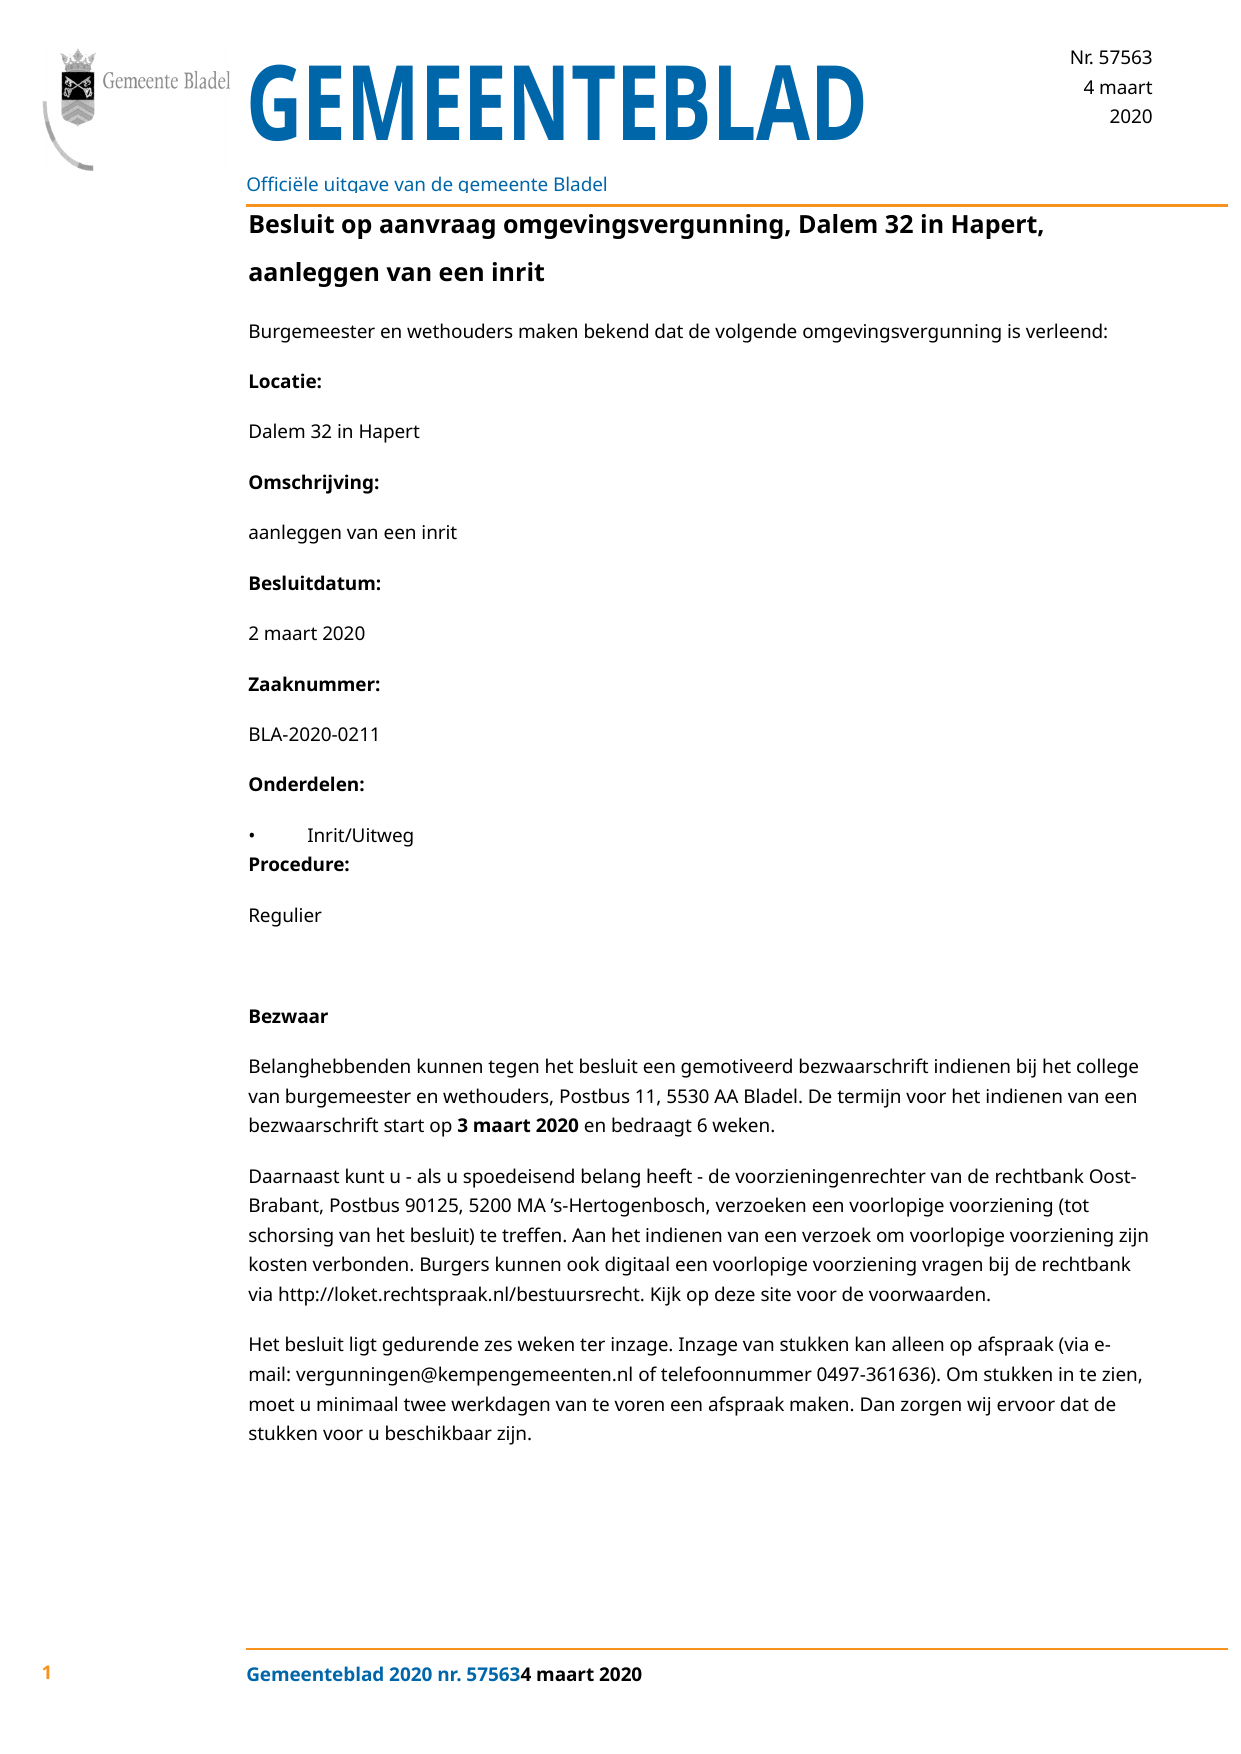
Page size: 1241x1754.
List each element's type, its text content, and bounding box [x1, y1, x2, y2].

text Het besluit ligt gedurende zes weken ter inzage. Inzage van stukken kan alleen op afspraak (via e-mail: vergunningen@kempengemeenten.nl of telefoonnummer 0497-361636). Om stukken in te zien, moet u minimaal twee werkdagen van te voren een afspraak maken. Dan zorgen wij ervoor dat de stukken voor u beschikbaar zijn. [248, 1332, 1152, 1446]
text Besluit op aanvraag omgevingsvergunning, Dalem 32 in Hapert, aanleggen van een inrit [248, 207, 1152, 288]
text 2 maart 2020 [248, 620, 1152, 646]
text Bezwaar [248, 1003, 1152, 1029]
picture [41, 47, 231, 172]
text Onderdelen: [248, 772, 1152, 797]
text Zaaknummer: [248, 671, 1152, 697]
list Inrit/Uitweg [248, 822, 1152, 848]
text Burgemeester en wethouders maken bekend dat de volgende omgevingsvergunning is verleend: [248, 318, 1152, 344]
text Daarnaast kunt u - als u spoedeisend belang heeft - de voorzieningenrechter van de rechtbank Oost-Brabant, Postbus 90125, 5200 MA ’s-Hertogenbosch, verzoeken een voorlopige voorziening (tot schorsing van het besluit) te treffen. Aan het indienen van een verzoek om voorlopige voorziening zijn kosten verbonden. Burgers kunnen ook digitaal een voorlopige voorziening vragen bij de rechtbank via http://loket.rechtspraak.nl/bestuursrecht. Kijk op deze site voor de voorwaarden. [248, 1163, 1152, 1307]
text Belanghebbenden kunnen tegen het besluit een gemotiveerd bezwaarschrift indienen bij het college van burgemeester en wethouders, Postbus 11, 5530 AA Bladel. De termijn voor het indienen van een bezwaarschrift start op 3 maart 2020 en bedraagt 6 weken. [248, 1053, 1152, 1138]
text Locatie: [248, 368, 1152, 394]
text Procedure: [248, 852, 1152, 877]
text Dalem 32 in Hapert [248, 419, 1152, 444]
text Omschrijving: [248, 469, 1152, 495]
text Besluitdatum: [248, 570, 1152, 596]
text BLA-2020-0211 [248, 721, 1152, 747]
text aanleggen van een inrit [248, 519, 1152, 545]
text Regulier [248, 902, 1152, 928]
